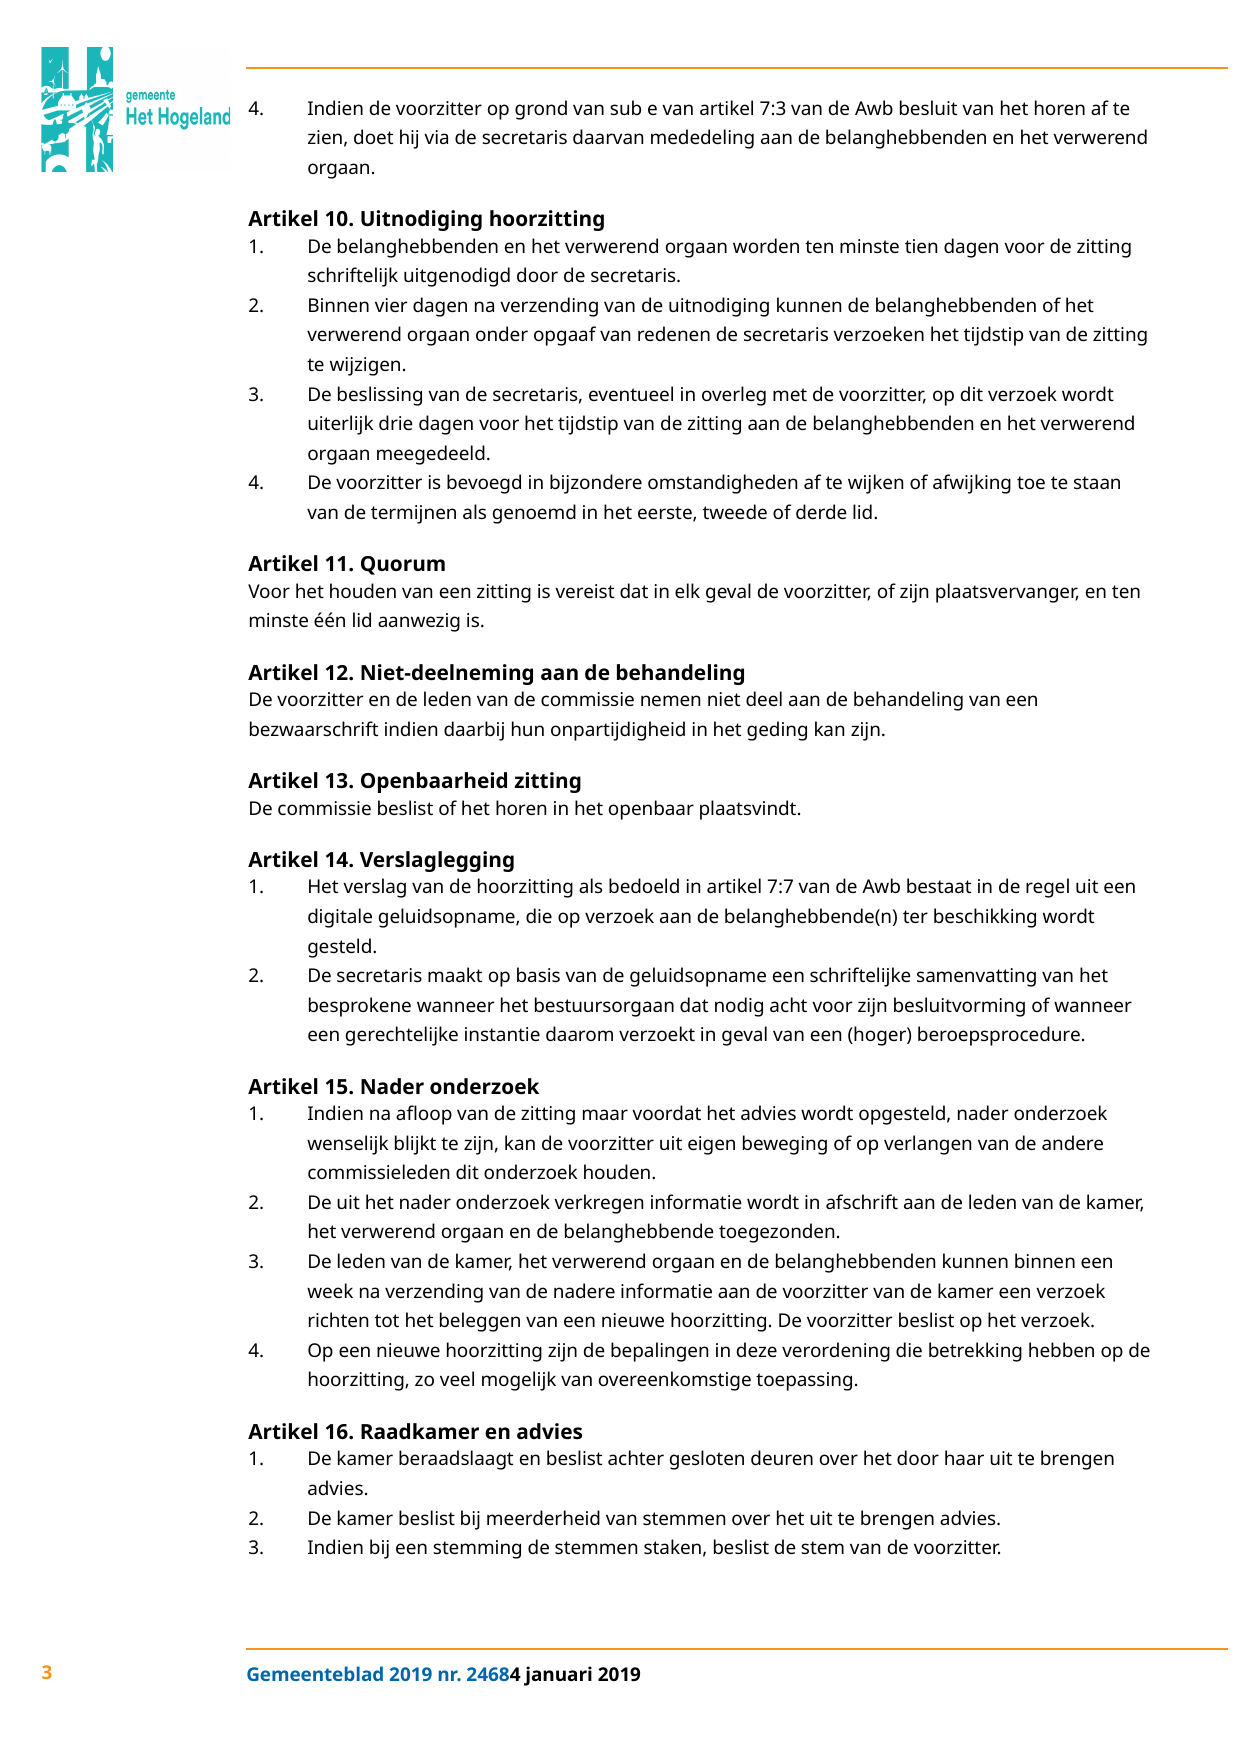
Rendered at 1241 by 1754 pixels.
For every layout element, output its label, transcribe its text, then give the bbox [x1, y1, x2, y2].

text De voorzitter en de leden van de commissie nemen niet deel aan de behandeling van een bezwaarschrift indien daarbij hun onpartijdigheid in het geding kan zijn. [248, 686, 1152, 742]
list Het verslag van de hoorzitting als bedoeld in artikel 7:7 van de Awb bestaat in de regel uit een digitale geluidsopname, die op verzoek aan de belanghebbende(n) ter beschikking wordt gesteld. [248, 874, 1152, 958]
list De belanghebbenden en het verwerend orgaan worden ten minste tien dagen voor de zitting schriftelijk uitgenodigd door de secretaris. [248, 233, 1152, 288]
text Artikel 12. Niet-deelneming aan de behandeling [248, 658, 1152, 686]
list De secretaris maakt op basis van de geluidsopname een schriftelijke samenvatting van het besprokene wanneer het bestuursorgaan dat nodig acht voor zijn besluitvorming of wanneer een gerechtelijke instantie daarom verzoekt in geval van een (hoger) beroepsprocedure. [248, 962, 1152, 1047]
list De beslissing van de secretaris, eventueel in overleg met de voorzitter, op dit verzoek wordt uiterlijk drie dagen voor het tijdstip van de zitting aan de belanghebbenden en het verwerend orgaan meegedeeld. [248, 381, 1152, 466]
text Artikel 13. Openbaarheid zitting [248, 766, 1152, 795]
text Artikel 15. Nader onderzoek [248, 1072, 1152, 1100]
picture [41, 47, 231, 172]
text Artikel 16. Raadkamer en advies [248, 1417, 1152, 1446]
list Indien de voorzitter op grond van sub e van artikel 7:3 van de Awb besluit van het horen af te zien, doet hij via de secretaris daarvan mededeling aan de belanghebbenden en het verwerend orgaan. [248, 95, 1152, 180]
text Voor het houden van een zitting is vereist dat in elk geval de voorzitter, of zijn plaatsvervanger, en ten minste één lid aanwezig is. [248, 578, 1152, 633]
text Artikel 14. Verslaglegging [248, 845, 1152, 874]
text Artikel 10. Uitnodiging hoorzitting [248, 204, 1152, 233]
list De kamer beslist bij meerderheid van stemmen over het uit te brengen advies. [248, 1505, 1152, 1530]
list Binnen vier dagen na verzending van de uitnodiging kunnen de belanghebbenden of het verwerend orgaan onder opgaaf van redenen de secretaris verzoeken het tijdstip van de zitting te wijzigen. [248, 292, 1152, 377]
text Artikel 11. Quorum [248, 549, 1152, 578]
list Indien na afloop van de zitting maar voordat het advies wordt opgesteld, nader onderzoek wenselijk blijkt te zijn, kan de voorzitter uit eigen beweging of op verlangen van de andere commissieleden dit onderzoek houden. [248, 1100, 1152, 1185]
list De uit het nader onderzoek verkregen informatie wordt in afschrift aan de leden van de kamer, het verwerend orgaan en de belanghebbende toegezonden. [248, 1189, 1152, 1244]
list Indien bij een stemming de stemmen staken, beslist de stem van de voorzitter. [248, 1534, 1152, 1560]
list De leden van de kamer, het verwerend orgaan en de belanghebbenden kunnen binnen een week na verzending van de nadere informatie aan de voorzitter van de kamer een verzoek richten tot het beleggen van een nieuwe hoorzitting. De voorzitter beslist op het verzoek. [248, 1248, 1152, 1333]
list De voorzitter is bevoegd in bijzondere omstandigheden af te wijken of afwijking toe te staan van de termijnen als genoemd in het eerste, tweede of derde lid. [248, 469, 1152, 525]
text De commissie beslist of het horen in het openbaar plaatsvindt. [248, 795, 1152, 821]
list Op een nieuwe hoorzitting zijn de bepalingen in deze verordening die betrekking hebben op de hoorzitting, zo veel mogelijk van overeenkomstige toepassing. [248, 1337, 1152, 1392]
list De kamer beraadslaagt en beslist achter gesloten deuren over het door haar uit te brengen advies. [248, 1446, 1152, 1501]
